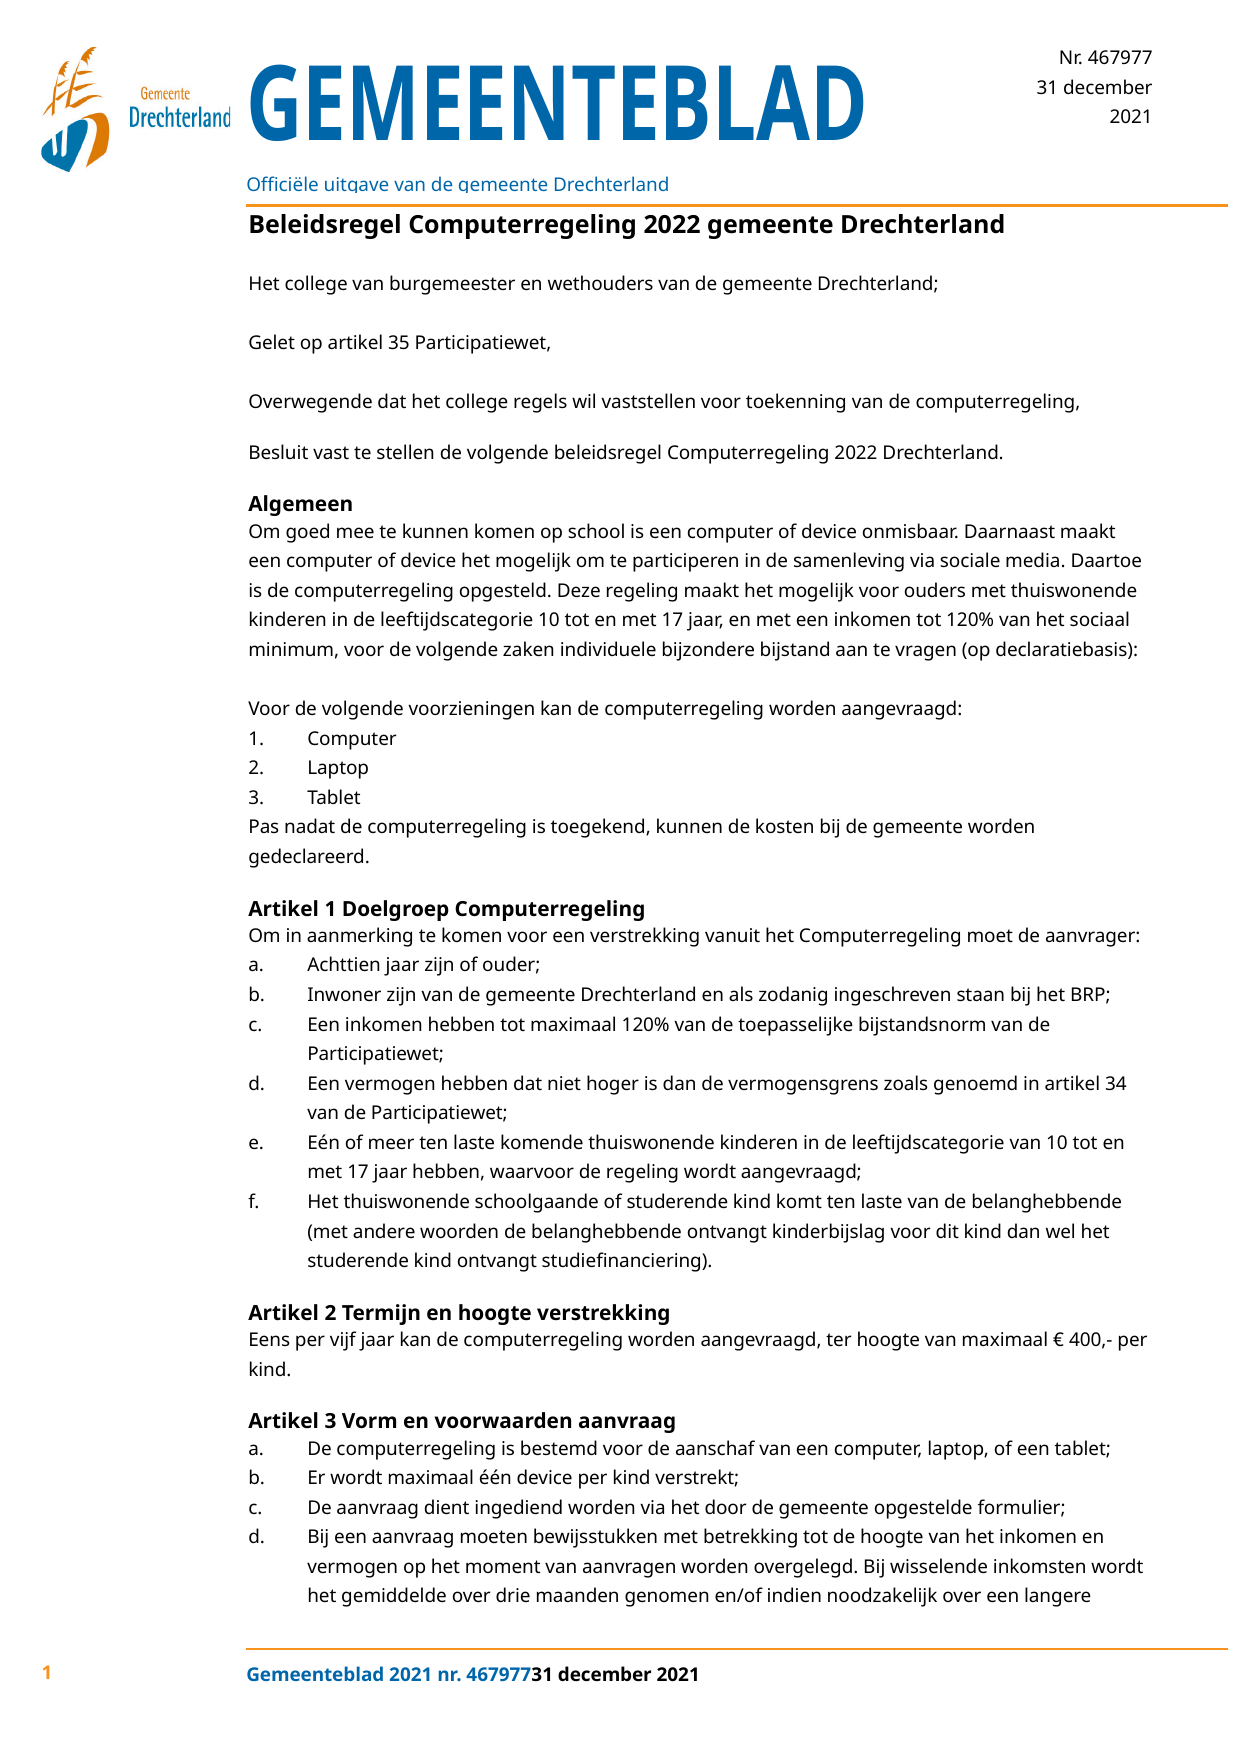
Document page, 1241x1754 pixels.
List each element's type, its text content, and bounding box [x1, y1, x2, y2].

list Inwoner zijn van de gemeente Drechterland en als zodanig ingeschreven staan bij het BRP; [248, 981, 1152, 1007]
list Een vermogen hebben dat niet hoger is dan de vermogensgrens zoals genoemd in artikel 34 van de Participatiewet; [248, 1070, 1152, 1125]
text Eens per vijf jaar kan de computerregeling worden aangevraagd, ter hoogte van maximaal € 400,- per kind. [248, 1326, 1152, 1382]
text Het college van burgemeester en wethouders van de gemeente Drechterland; [248, 270, 1152, 296]
text Artikel 3 Vorm en voorwaarden aanvraag [248, 1406, 1152, 1435]
text Artikel 1 Doelgroep Computerregeling [248, 894, 1152, 922]
text Overwegende dat het college regels wil vaststellen voor toekenning van de computerregeling, [248, 389, 1152, 414]
text Gelet op artikel 35 Participatiewet, [248, 329, 1152, 355]
text Artikel 2 Termijn en hoogte verstrekking [248, 1298, 1152, 1326]
picture [41, 47, 231, 172]
list Tablet [248, 784, 1152, 810]
text Algemeen [248, 489, 1152, 518]
picture [41, 158, 64, 172]
text Besluit vast te stellen de volgende beleidsregel Computerregeling 2022 Drechterland. [248, 439, 1152, 465]
list Laptop [248, 754, 1152, 780]
list Het thuiswonende schoolgaande of studerende kind komt ten laste van de belanghebbende (met andere woorden de belanghebbende ontvangt kinderbijslag voor dit kind dan wel het studerende kind ontvangt studiefinanciering). [248, 1188, 1152, 1273]
text Beleidsregel Computerregeling 2022 gemeente Drechterland [248, 207, 1152, 241]
list Een inkomen hebben tot maximaal 120% van de toepasselijke bijstandsnorm van de Participatiewet; [248, 1011, 1152, 1066]
text Om goed mee te kunnen komen op school is een computer of device onmisbaar. Daarnaast maakt een computer of device het mogelijk om te participeren in de samenleving via sociale media. Daartoe is de computerregeling opgesteld. Deze regeling maakt het mogelijk voor ouders met thuiswonende kinderen in de leeftijdscategorie 10 tot en met 17 jaar, en met een inkomen tot 120% van het sociaal minimum, voor de volgende zaken individuele bijzondere bijstand aan te vragen (op declaratiebasis): [248, 518, 1152, 662]
text Pas nadat de computerregeling is toegekend, kunnen de kosten bij de gemeente worden gedeclareerd. [248, 814, 1152, 869]
list De computerregeling is bestemd voor de aanschaf van een computer, laptop, of een tablet; [248, 1435, 1152, 1461]
list Computer [248, 725, 1152, 751]
text Om in aanmerking te komen voor een verstrekking vanuit het Computerregeling moet de aanvrager: [248, 922, 1152, 948]
list Achttien jaar zijn of ouder; [248, 952, 1152, 977]
list Bij een aanvraag moeten bewijsstukken met betrekking tot de hoogte van het inkomen en vermogen op het moment van aanvragen worden overgelegd. Bij wisselende inkomsten wordt het gemiddelde over drie maanden genomen en/of indien noodzakelijk over een langere [248, 1523, 1152, 1608]
list De aanvraag dient ingediend worden via het door de gemeente opgestelde formulier; [248, 1494, 1152, 1520]
list Er wordt maximaal één device per kind verstrekt; [248, 1464, 1152, 1490]
picture [226, 115, 231, 124]
text Voor de volgende voorzieningen kan de computerregeling worden aangevraagd: [248, 695, 1152, 721]
list Eén of meer ten laste komende thuiswonende kinderen in de leeftijdscategorie van 10 tot en met 17 jaar hebben, waarvoor de regeling wordt aangevraagd; [248, 1129, 1152, 1184]
